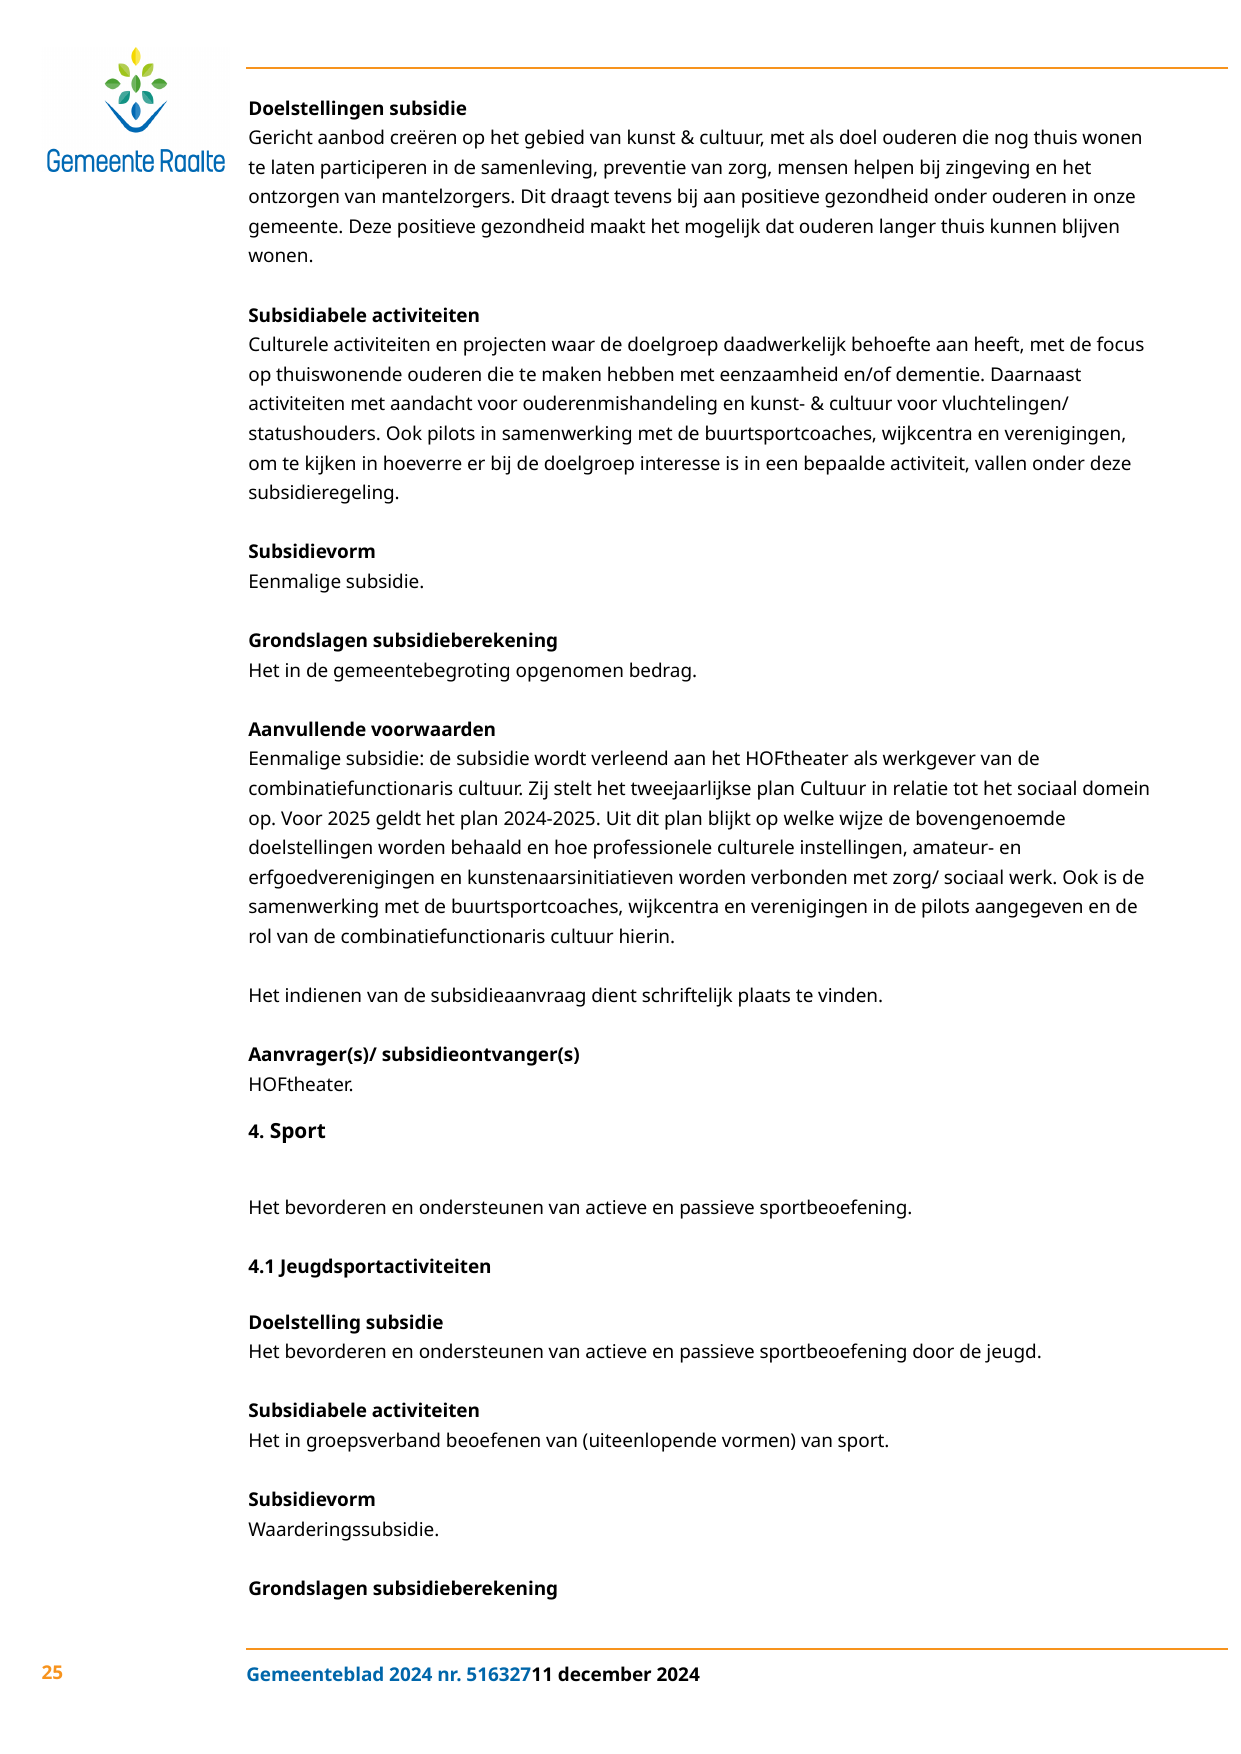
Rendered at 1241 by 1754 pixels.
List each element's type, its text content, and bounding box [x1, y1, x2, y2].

text HOFtheater. [248, 1071, 1152, 1097]
text Het indienen van de subsidieaanvraag dient schriftelijk plaats te vinden. [248, 982, 1152, 1008]
text Doelstellingen subsidie [248, 95, 1152, 121]
text Aanvullende voorwaarden [248, 716, 1152, 742]
text 4.1 Jeugdsportactiviteiten [248, 1253, 1152, 1279]
text Subsidiabele activiteiten [248, 302, 1152, 328]
text Gericht aanbod creëren op het gebied van kunst & cultuur, met als doel ouderen die nog thuis wonen te laten participeren in de samenleving, preventie van zorg, mensen helpen bij zingeving en het ontzorgen van mantelzorgers. Dit draagt tevens bij aan positieve gezondheid onder ouderen in onze gemeente. Deze positieve gezondheid maakt het mogelijk dat ouderen langer thuis kunnen blijven wonen. [248, 124, 1152, 268]
text Eenmalige subsidie. [248, 568, 1152, 594]
text Het in groepsverband beoefenen van (uiteenlopende vormen) van sport. [248, 1427, 1152, 1453]
picture [41, 47, 231, 172]
text Subsidievorm [248, 538, 1152, 564]
text Eenmalige subsidie: de subsidie wordt verleend aan het HOFtheater als werkgever van de combinatiefunctionaris cultuur. Zij stelt het tweejaarlijkse plan Cultuur in relatie tot het sociaal domein op. Voor 2025 geldt het plan 2024-2025. Uit dit plan blijkt op welke wijze de bovengenoemde doelstellingen worden behaald en hoe professionele culturele instellingen, amateur- en erfgoedverenigingen en kunstenaarsinitiatieven worden verbonden met zorg/ sociaal werk. Ook is de samenwerking met de buurtsportcoaches, wijkcentra en verenigingen in de pilots aangegeven en de rol van de combinatiefunctionaris cultuur hierin. [248, 746, 1152, 949]
text Grondslagen subsidieberekening [248, 627, 1152, 653]
text Subsidiabele activiteiten [248, 1398, 1152, 1423]
text 4. Sport [248, 1117, 1152, 1145]
text Het bevorderen en ondersteunen van actieve en passieve sportbeoefening. [248, 1194, 1152, 1220]
text Het bevorderen en ondersteunen van actieve en passieve sportbeoefening door de jeugd. [248, 1338, 1152, 1364]
text Doelstelling subsidie [248, 1309, 1152, 1334]
text Subsidievorm [248, 1486, 1152, 1512]
text Waarderingssubsidie. [248, 1516, 1152, 1542]
text Aanvrager(s)/ subsidieontvanger(s) [248, 1041, 1152, 1067]
text Het in de gemeentebegroting opgenomen bedrag. [248, 657, 1152, 683]
text Grondslagen subsidieberekening [248, 1575, 1152, 1601]
text Culturele activiteiten en projecten waar de doelgroep daadwerkelijk behoefte aan heeft, met de focus op thuiswonende ouderen die te maken hebben met eenzaamheid en/of dementie. Daarnaast activiteiten met aandacht voor ouderenmishandeling en kunst- & cultuur voor vluchtelingen/ statushouders. Ook pilots in samenwerking met de buurtsportcoaches, wijkcentra en verenigingen, om te kijken in hoeverre er bij de doelgroep interesse is in een bepaalde activiteit, vallen onder deze subsidieregeling. [248, 331, 1152, 505]
